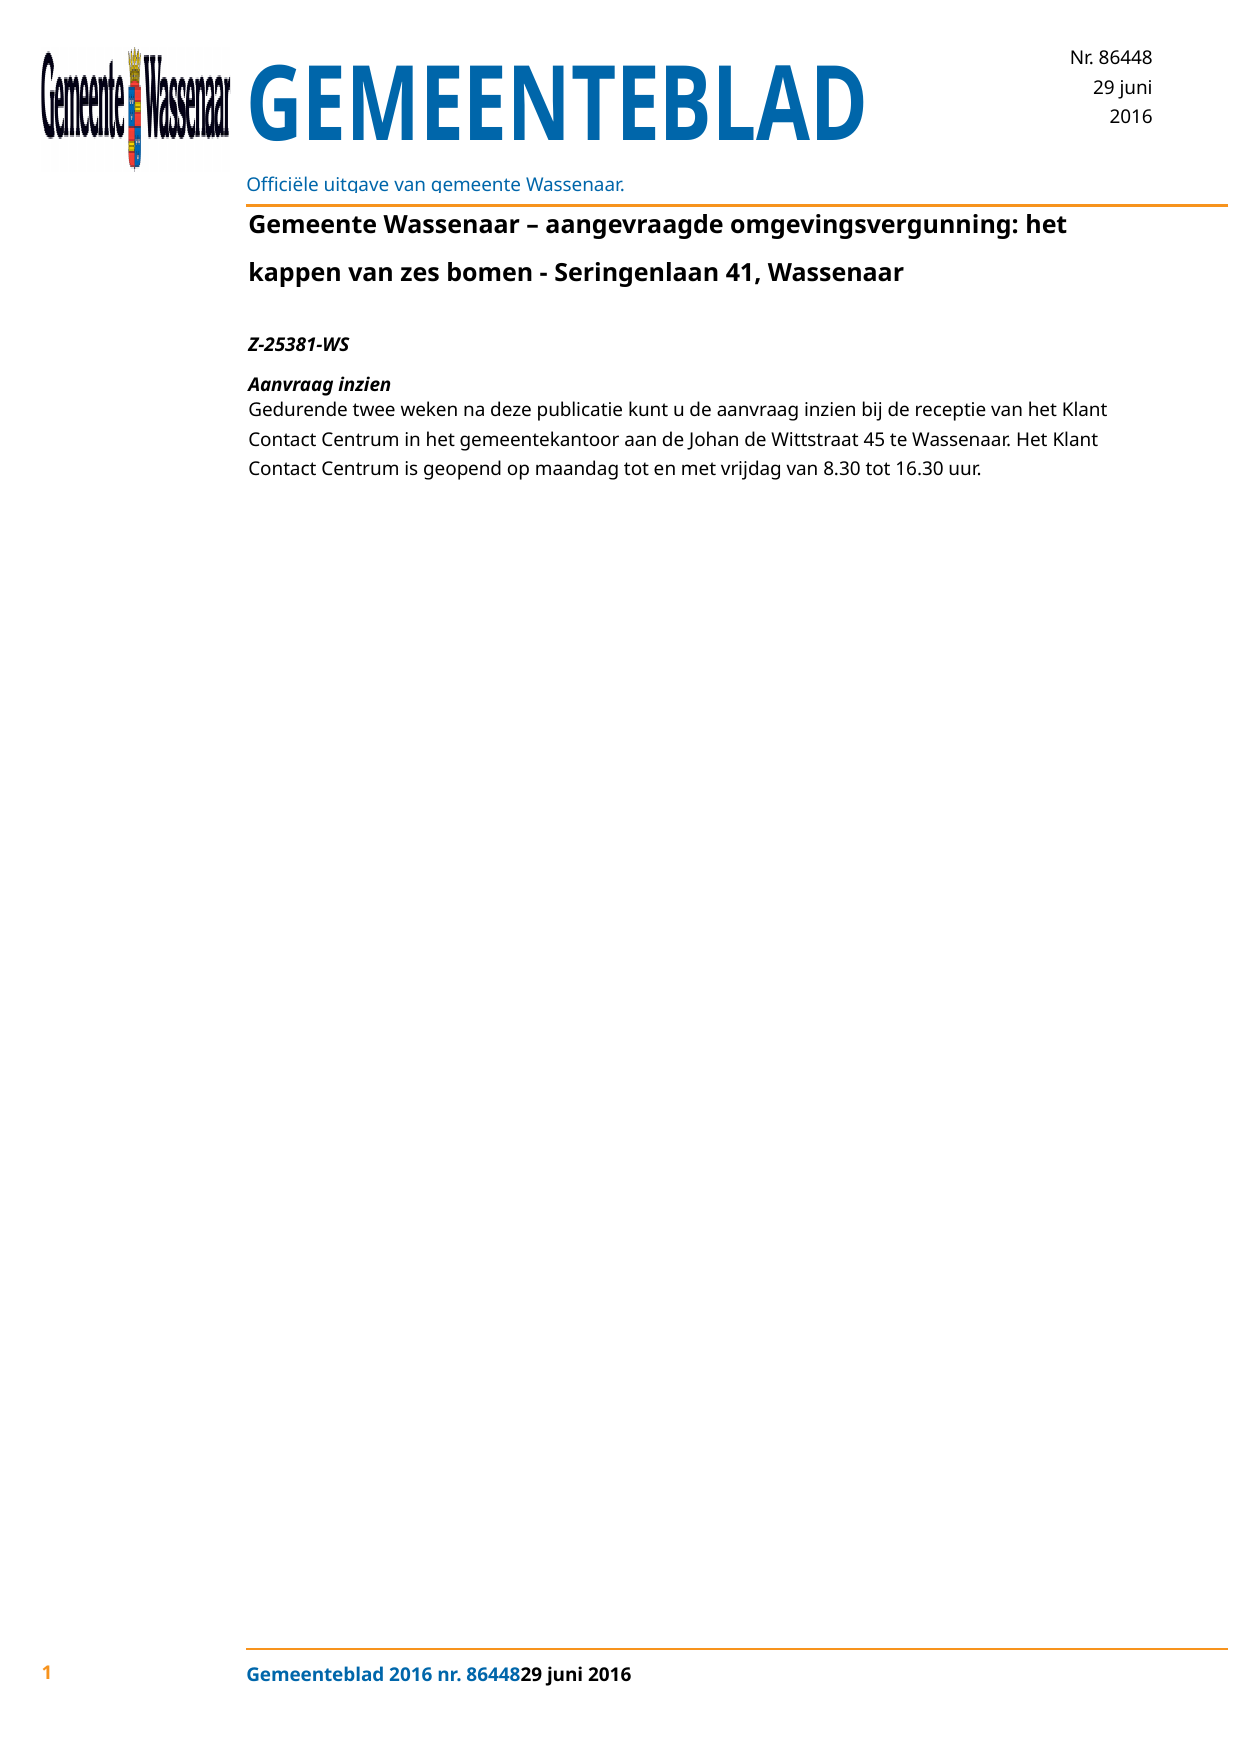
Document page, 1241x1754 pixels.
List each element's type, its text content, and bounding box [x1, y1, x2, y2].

text Z-25381-WS [248, 331, 1152, 357]
picture [41, 47, 231, 172]
text Aanvraag inzien [248, 371, 1152, 396]
text Gemeente Wassenaar – aangevraagde omgevingsvergunning: het kappen van zes bomen - Seringenlaan 41, Wassenaar [248, 207, 1152, 288]
text Gedurende twee weken na deze publicatie kunt u de aanvraag inzien bij de receptie van het Klant Contact Centrum in het gemeentekantoor aan de Johan de Wittstraat 45 te Wassenaar. Het Klant Contact Centrum is geopend op maandag tot en met vrijdag van 8.30 tot 16.30 uur. [248, 396, 1152, 481]
